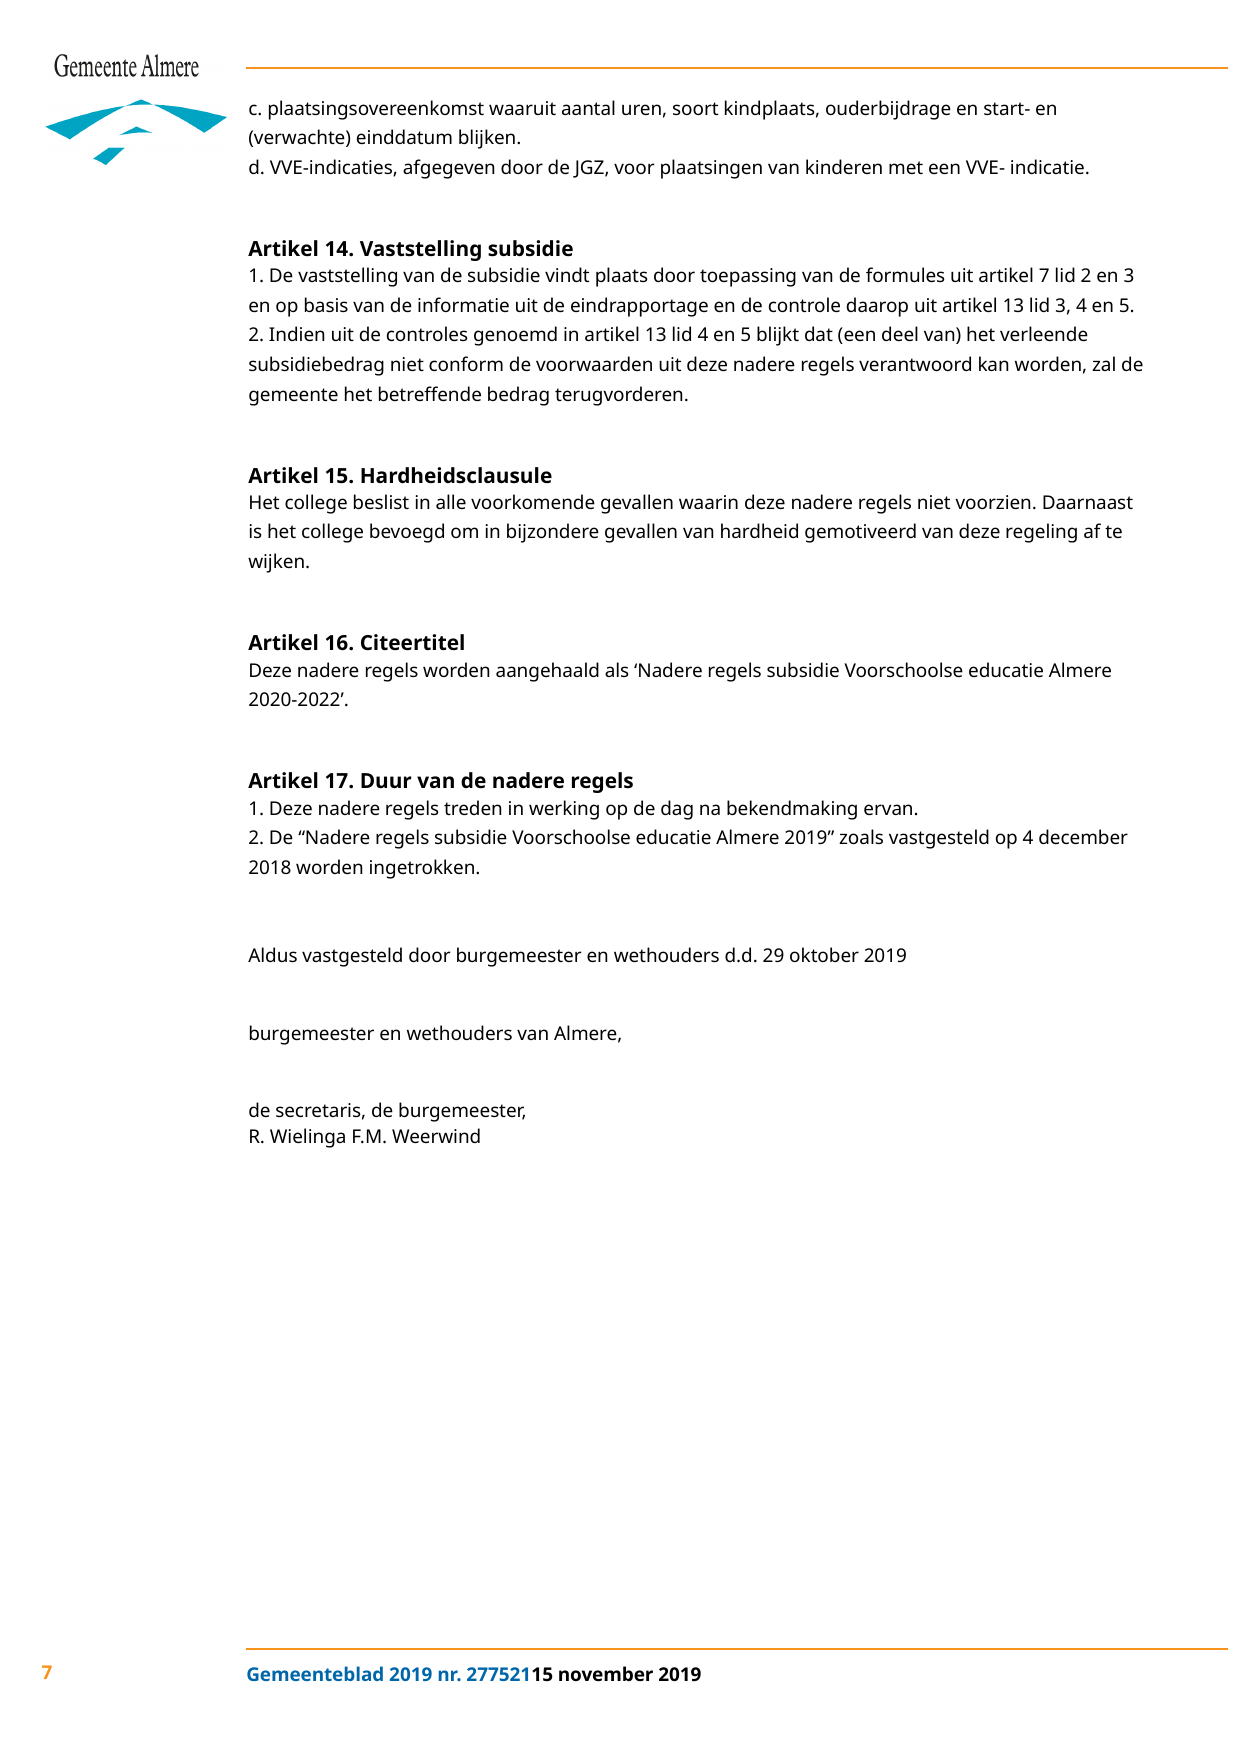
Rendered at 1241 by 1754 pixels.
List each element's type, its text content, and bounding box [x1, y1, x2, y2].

text R. Wielinga F.M. Weerwind [248, 1123, 1152, 1148]
text 1. Deze nadere regels treden in werking op de dag na bekendmaking ervan. [248, 795, 1152, 821]
text Het college beslist in alle voorkomende gevallen waarin deze nadere regels niet voorzien. Daarnaast is het college bevoegd om in bijzondere gevallen van hardheid gemotiveerd van deze regeling af te wijken. [248, 489, 1152, 574]
text Artikel 17. Duur van de nadere regels [248, 766, 1152, 795]
text 1. De vaststelling van de subsidie vindt plaats door toepassing van de formules uit artikel 7 lid 2 en 3 en op basis van de informatie uit de eindrapportage en de controle daarop uit artikel 13 lid 3, 4 en 5. [248, 262, 1152, 318]
text 2. De “Nadere regels subsidie Voorschoolse educatie Almere 2019” zoals vastgesteld op 4 december 2018 worden ingetrokken. [248, 824, 1152, 880]
picture [41, 47, 231, 172]
text 2. Indien uit de controles genoemd in artikel 13 lid 4 en 5 blijkt dat (een deel van) het verleende subsidiebedrag niet conform de voorwaarden uit deze nadere regels verantwoord kan worden, zal de gemeente het betreffende bedrag terugvorderen. [248, 322, 1152, 406]
text Artikel 15. Hardheidsclausule [248, 461, 1152, 489]
text d. VVE-indicaties, afgegeven door de JGZ, voor plaatsingen van kinderen met een VVE- indicatie. [248, 154, 1152, 180]
text de secretaris, de burgemeester, [248, 1097, 1152, 1123]
text burgemeester en wethouders van Almere, [248, 1020, 1152, 1046]
text Artikel 14. Vaststelling subsidie [248, 234, 1152, 262]
text c. plaatsingsovereenkomst waaruit aantal uren, soort kindplaats, ouderbijdrage en start- en (verwachte) einddatum blijken. [248, 95, 1152, 150]
text Aldus vastgesteld door burgemeester en wethouders d.d. 29 oktober 2019 [248, 943, 1152, 968]
text Artikel 16. Citeertitel [248, 628, 1152, 657]
text Deze nadere regels worden aangehaald als ‘Nadere regels subsidie Voorschoolse educatie Almere 2020-2022’. [248, 657, 1152, 712]
